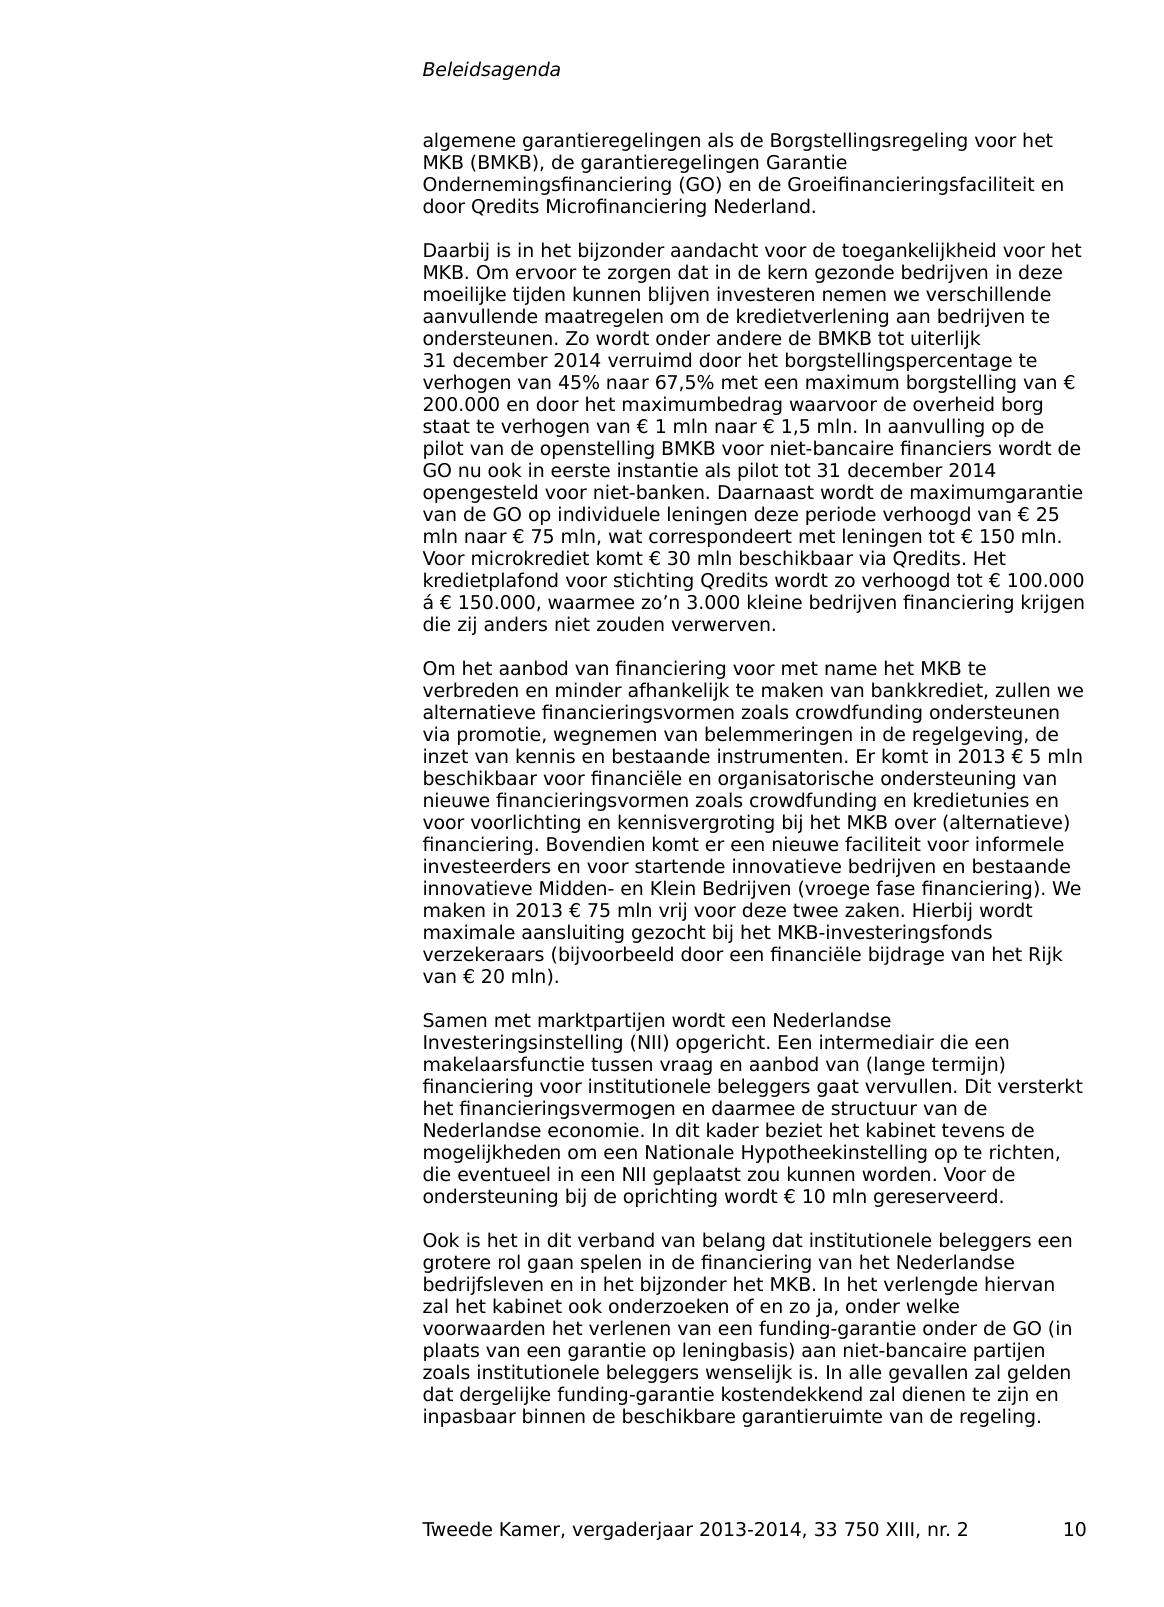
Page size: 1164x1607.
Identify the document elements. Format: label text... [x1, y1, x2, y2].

text Om het aanbod van financiering voor met name het MKB te verbreden en minder afhankelijk te maken van bankkrediet, zullen we alternatieve financieringsvormen zoals crowdfunding ondersteunen via promotie, wegnemen van belemmeringen in de regelgeving, de inzet van kennis en bestaande instrumenten. Er komt in 2013 € 5 mln beschikbaar voor financiële en organisatorische ondersteuning van nieuwe financieringsvormen zoals crowdfunding en kredietunies en voor voorlichting en kennisvergroting bij het MKB over (alternatieve) financiering. Bovendien komt er een nieuwe faciliteit voor informele investeerders en voor startende innovatieve bedrijven en bestaande innovatieve Midden- en Klein Bedrijven (vroege fase financiering). We maken in 2013 € 75 mln vrij voor deze twee zaken. Hierbij wordt maximale aansluiting gezocht bij het MKB-investeringsfonds verzekeraars (bijvoorbeeld door een financiële bijdrage van het Rijk van € 20 mln). [422, 658, 1087, 987]
text Daarbij is in het bijzonder aandacht voor de toegankelijkheid voor het MKB. Om ervoor te zorgen dat in de kern gezonde bedrijven in deze moeilijke tijden kunnen blijven investeren nemen we verschillende aanvullende maatregelen om de kredietverlening aan bedrijven te ondersteunen. Zo wordt onder andere de BMKB tot uiterlijk 31 december 2014 verruimd door het borgstellingspercentage te verhogen van 45% naar 67,5% met een maximum borgstelling van € 200.000 en door het maximumbedrag waarvoor de overheid borg staat te verhogen van € 1 mln naar € 1,5 mln. In aanvulling op de pilot van de openstelling BMKB voor niet-bancaire financiers wordt de GO nu ook in eerste instantie als pilot tot 31 december 2014 opengesteld voor niet-banken. Daarnaast wordt de maximumgarantie van de GO op individuele leningen deze periode verhoogd van € 25 mln naar € 75 mln, wat correspondeert met leningen tot € 150 mln. Voor microkrediet komt € 30 mln beschikbaar via Qredits. Het kredietplafond voor stichting Qredits wordt zo verhoogd tot € 100.000 á € 150.000, waarmee zo’n 3.000 kleine bedrijven financiering krijgen die zij anders niet zouden verwerven. [422, 240, 1087, 636]
text Ook is het in dit verband van belang dat institutionele beleggers een grotere rol gaan spelen in de financiering van het Nederlandse bedrijfsleven en in het bijzonder het MKB. In het verlengde hiervan zal het kabinet ook onderzoeken of en zo ja, onder welke voorwaarden het verlenen van een funding-garantie onder de GO (in plaats van een garantie op leningbasis) aan niet-bancaire partijen zoals institutionele beleggers wenselijk is. In alle gevallen zal gelden dat dergelijke funding-garantie kostendekkend zal dienen te zijn en inpasbaar binnen de beschikbare garantieruimte van de regeling. [422, 1230, 1087, 1427]
text Samen met marktpartijen wordt een Nederlandse Investeringsinstelling (NII) opgericht. Een intermediair die een makelaarsfunctie tussen vraag en aanbod van (lange termijn) financiering voor institutionele beleggers gaat vervullen. Dit versterkt het financieringsvermogen en daarmee de structuur van de Nederlandse economie. In dit kader beziet het kabinet tevens de mogelijkheden om een Nationale Hypotheekinstelling op te richten, die eventueel in een NII geplaatst zou kunnen worden. Voor de ondersteuning bij de oprichting wordt € 10 mln gereserveerd. [422, 1010, 1087, 1207]
text algemene garantieregelingen als de Borgstellingsregeling voor het MKB (BMKB), de garantieregelingen Garantie Ondernemingsfinanciering (GO) en de Groeifinancieringsfaciliteit en door Qredits Microfinanciering Nederland. [422, 130, 1087, 218]
